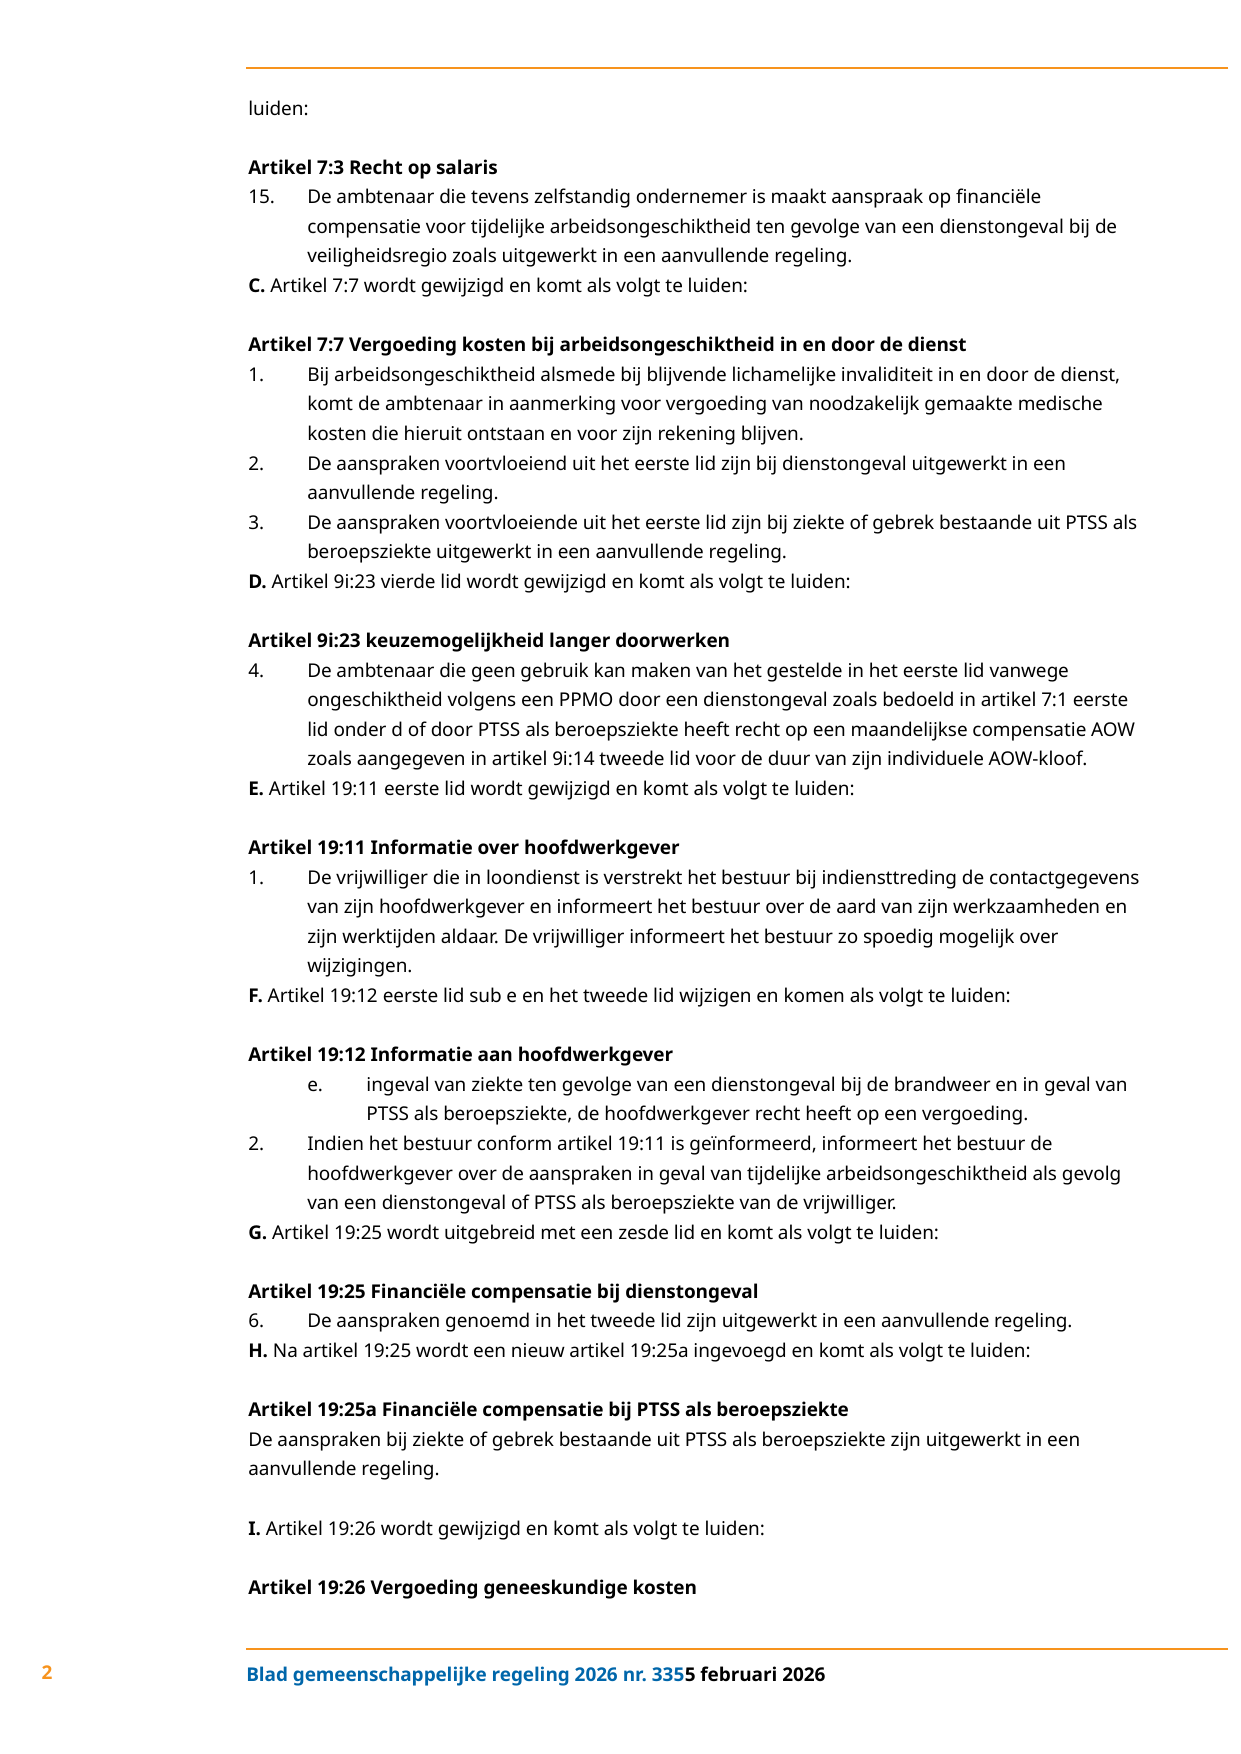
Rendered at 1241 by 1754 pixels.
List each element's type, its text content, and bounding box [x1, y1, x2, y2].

list ingeval van ziekte ten gevolge van een dienstongeval bij de brandweer en in geval van PTSS als beroepsziekte, de hoofdwerkgever recht heeft op een vergoeding. [307, 1071, 1152, 1126]
text luiden: [248, 95, 1152, 121]
text C. Artikel 7:7 wordt gewijzigd en komt als volgt te luiden: [248, 272, 1152, 298]
text I. Artikel 19:26 wordt gewijzigd en komt als volgt te luiden: [248, 1515, 1152, 1541]
text Artikel 7:7 Vergoeding kosten bij arbeidsongeschiktheid in en door de dienst [248, 331, 1152, 357]
text Artikel 19:25a Financiële compensatie bij PTSS als beroepsziekte [248, 1396, 1152, 1422]
list De vrijwilliger die in loondienst is verstrekt het bestuur bij indiensttreding de contactgegevens van zijn hoofdwerkgever en informeert het bestuur over de aard van zijn werkzaamheden en zijn werktijden aldaar. De vrijwilliger informeert het bestuur zo spoedig mogelijk over wijzigingen. [248, 864, 1152, 978]
text Artikel 19:25 Financiële compensatie bij dienstongeval [248, 1278, 1152, 1304]
text Artikel 19:26 Vergoeding geneeskundige kosten [248, 1574, 1152, 1600]
text De aanspraken bij ziekte of gebrek bestaande uit PTSS als beroepsziekte zijn uitgewerkt in een aanvullende regeling. [248, 1426, 1152, 1481]
text Artikel 9i:23 keuzemogelijkheid langer doorwerken [248, 627, 1152, 653]
list De ambtenaar die geen gebruik kan maken van het gestelde in het eerste lid vanwege ongeschiktheid volgens een PPMO door een dienstongeval zoals bedoeld in artikel 7:1 eerste lid onder d of door PTSS als beroepsziekte heeft recht op een maandelijkse compensatie AOW zoals aangegeven in artikel 9i:14 tweede lid voor de duur van zijn individuele AOW-kloof. [248, 657, 1152, 771]
text F. Artikel 19:12 eerste lid sub e en het tweede lid wijzigen en komen als volgt te luiden: [248, 982, 1152, 1008]
text G. Artikel 19:25 wordt uitgebreid met een zesde lid en komt als volgt te luiden: [248, 1219, 1152, 1245]
picture [41, 47, 231, 172]
list De aanspraken voortvloeiende uit het eerste lid zijn bij ziekte of gebrek bestaande uit PTSS als beroepsziekte uitgewerkt in een aanvullende regeling. [248, 509, 1152, 564]
text Artikel 19:11 Informatie over hoofdwerkgever [248, 834, 1152, 860]
list Indien het bestuur conform artikel 19:11 is geïnformeerd, informeert het bestuur de hoofdwerkgever over de aanspraken in geval van tijdelijke arbeidsongeschiktheid als gevolg van een dienstongeval of PTSS als beroepsziekte van de vrijwilliger. [248, 1130, 1152, 1215]
text H. Na artikel 19:25 wordt een nieuw artikel 19:25a ingevoegd en komt als volgt te luiden: [248, 1337, 1152, 1363]
list De aanspraken genoemd in het tweede lid zijn uitgewerkt in een aanvullende regeling. [248, 1308, 1152, 1333]
text E. Artikel 19:11 eerste lid wordt gewijzigd en komt als volgt te luiden: [248, 775, 1152, 801]
text Artikel 19:12 Informatie aan hoofdwerkgever [248, 1041, 1152, 1067]
list Bij arbeidsongeschiktheid alsmede bij blijvende lichamelijke invaliditeit in en door de dienst, komt de ambtenaar in aanmerking voor vergoeding van noodzakelijk gemaakte medische kosten die hieruit ontstaan en voor zijn rekening blijven. [248, 361, 1152, 446]
list De aanspraken voortvloeiend uit het eerste lid zijn bij dienstongeval uitgewerkt in een aanvullende regeling. [248, 450, 1152, 505]
list De ambtenaar die tevens zelfstandig ondernemer is maakt aanspraak op financiële compensatie voor tijdelijke arbeidsongeschiktheid ten gevolge van een dienstongeval bij de veiligheidsregio zoals uitgewerkt in een aanvullende regeling. [248, 183, 1152, 268]
text Artikel 7:3 Recht op salaris [248, 154, 1152, 180]
text D. Artikel 9i:23 vierde lid wordt gewijzigd en komt als volgt te luiden: [248, 568, 1152, 594]
